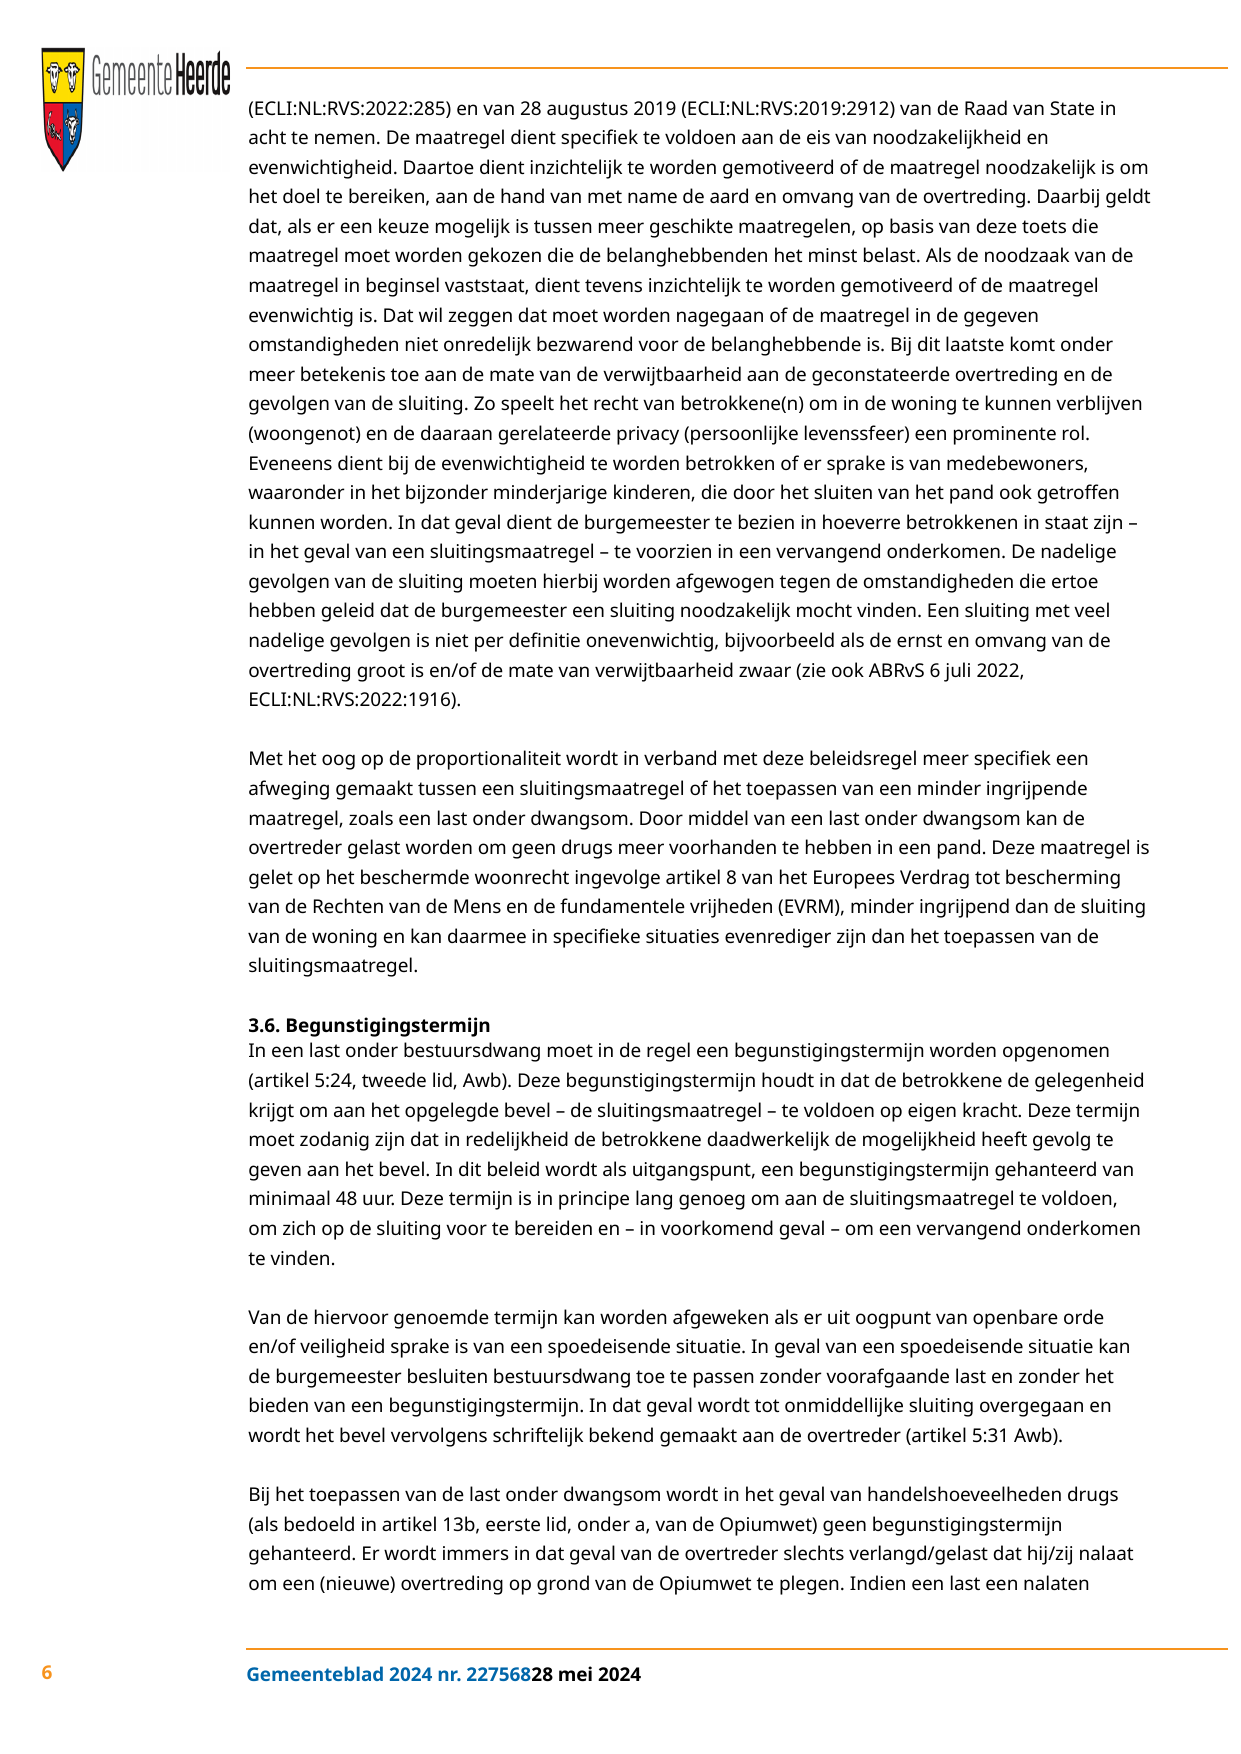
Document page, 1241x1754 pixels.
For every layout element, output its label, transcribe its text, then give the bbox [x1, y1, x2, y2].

text 3.6. Begunstigingstermijn [248, 1012, 1152, 1038]
text In een last onder bestuursdwang moet in de regel een begunstigingstermijn worden opgenomen (artikel 5:24, tweede lid, Awb). Deze begunstigingstermijn houdt in dat de betrokkene de gelegenheid krijgt om aan het opgelegde bevel – de sluitingsmaatregel – te voldoen op eigen kracht. Deze termijn moet zodanig zijn dat in redelijkheid de betrokkene daadwerkelijk de mogelijkheid heeft gevolg te geven aan het bevel. In dit beleid wordt als uitgangspunt, een begunstigingstermijn gehanteerd van minimaal 48 uur. Deze termijn is in principe lang genoeg om aan de sluitingsmaatregel te voldoen, om zich op de sluiting voor te bereiden en – in voorkomend geval – om een vervangend onderkomen te vinden. [248, 1038, 1152, 1270]
text Met het oog op de proportionaliteit wordt in verband met deze beleidsregel meer specifiek een afweging gemaakt tussen een sluitingsmaatregel of het toepassen van een minder ingrijpende maatregel, zoals een last onder dwangsom. Door middel van een last onder dwangsom kan de overtreder gelast worden om geen drugs meer voorhanden te hebben in een pand. Deze maatregel is gelet op het beschermde woonrecht ingevolge artikel 8 van het Europees Verdrag tot bescherming van de Rechten van de Mens en de fundamentele vrijheden (EVRM), minder ingrijpend dan de sluiting van de woning en kan daarmee in specifieke situaties evenrediger zijn dan het toepassen van de sluitingsmaatregel. [248, 746, 1152, 978]
text Bij het toepassen van de last onder dwangsom wordt in het geval van handelshoeveelheden drugs (als bedoeld in artikel 13b, eerste lid, onder a, van de Opiumwet) geen begunstigingstermijn gehanteerd. Er wordt immers in dat geval van de overtreder slechts verlangd/gelast dat hij/zij nalaat om een (nieuwe) overtreding op grond van de Opiumwet te plegen. Indien een last een nalaten [248, 1481, 1152, 1596]
text Van de hiervoor genoemde termijn kan worden afgeweken als er uit oogpunt van openbare orde en/of veiligheid sprake is van een spoedeisende situatie. In geval van een spoedeisende situatie kan de burgemeester besluiten bestuursdwang toe te passen zonder voorafgaande last en zonder het bieden van een begunstigingstermijn. In dat geval wordt tot onmiddellijke sluiting overgegaan en wordt het bevel vervolgens schriftelijk bekend gemaakt aan de overtreder (artikel 5:31 Awb). [248, 1304, 1152, 1448]
text (ECLI:NL:RVS:2022:285) en van 28 augustus 2019 (ECLI:NL:RVS:2019:2912) van de Raad van State in acht te nemen. De maatregel dient specifiek te voldoen aan de eis van noodzakelijkheid en evenwichtigheid. Daartoe dient inzichtelijk te worden gemotiveerd of de maatregel noodzakelijk is om het doel te bereiken, aan de hand van met name de aard en omvang van de overtreding. Daarbij geldt dat, als er een keuze mogelijk is tussen meer geschikte maatregelen, op basis van deze toets die maatregel moet worden gekozen die de belanghebbenden het minst belast. Als de noodzaak van de maatregel in beginsel vaststaat, dient tevens inzichtelijk te worden gemotiveerd of de maatregel evenwichtig is. Dat wil zeggen dat moet worden nagegaan of de maatregel in de gegeven omstandigheden niet onredelijk bezwarend voor de belanghebbende is. Bij dit laatste komt onder meer betekenis toe aan de mate van de verwijtbaarheid aan de geconstateerde overtreding en de gevolgen van de sluiting. Zo speelt het recht van betrokkene(n) om in de woning te kunnen verblijven (woongenot) en de daaraan gerelateerde privacy (persoonlijke levenssfeer) een prominente rol. Eveneens dient bij de evenwichtigheid te worden betrokken of er sprake is van medebewoners, waaronder in het bijzonder minderjarige kinderen, die door het sluiten van het pand ook getroffen kunnen worden. In dat geval dient de burgemeester te bezien in hoeverre betrokkenen in staat zijn – in het geval van een sluitingsmaatregel – te voorzien in een vervangend onderkomen. De nadelige gevolgen van de sluiting moeten hierbij worden afgewogen tegen de omstandigheden die ertoe hebben geleid dat de burgemeester een sluiting noodzakelijk mocht vinden. Een sluiting met veel nadelige gevolgen is niet per definitie onevenwichtig, bijvoorbeeld als de ernst en omvang van de overtreding groot is en/of de mate van verwijtbaarheid zwaar (zie ook ABRvS 6 juli 2022, ECLI:NL:RVS:2022:1916). [248, 95, 1152, 712]
picture [41, 47, 231, 172]
